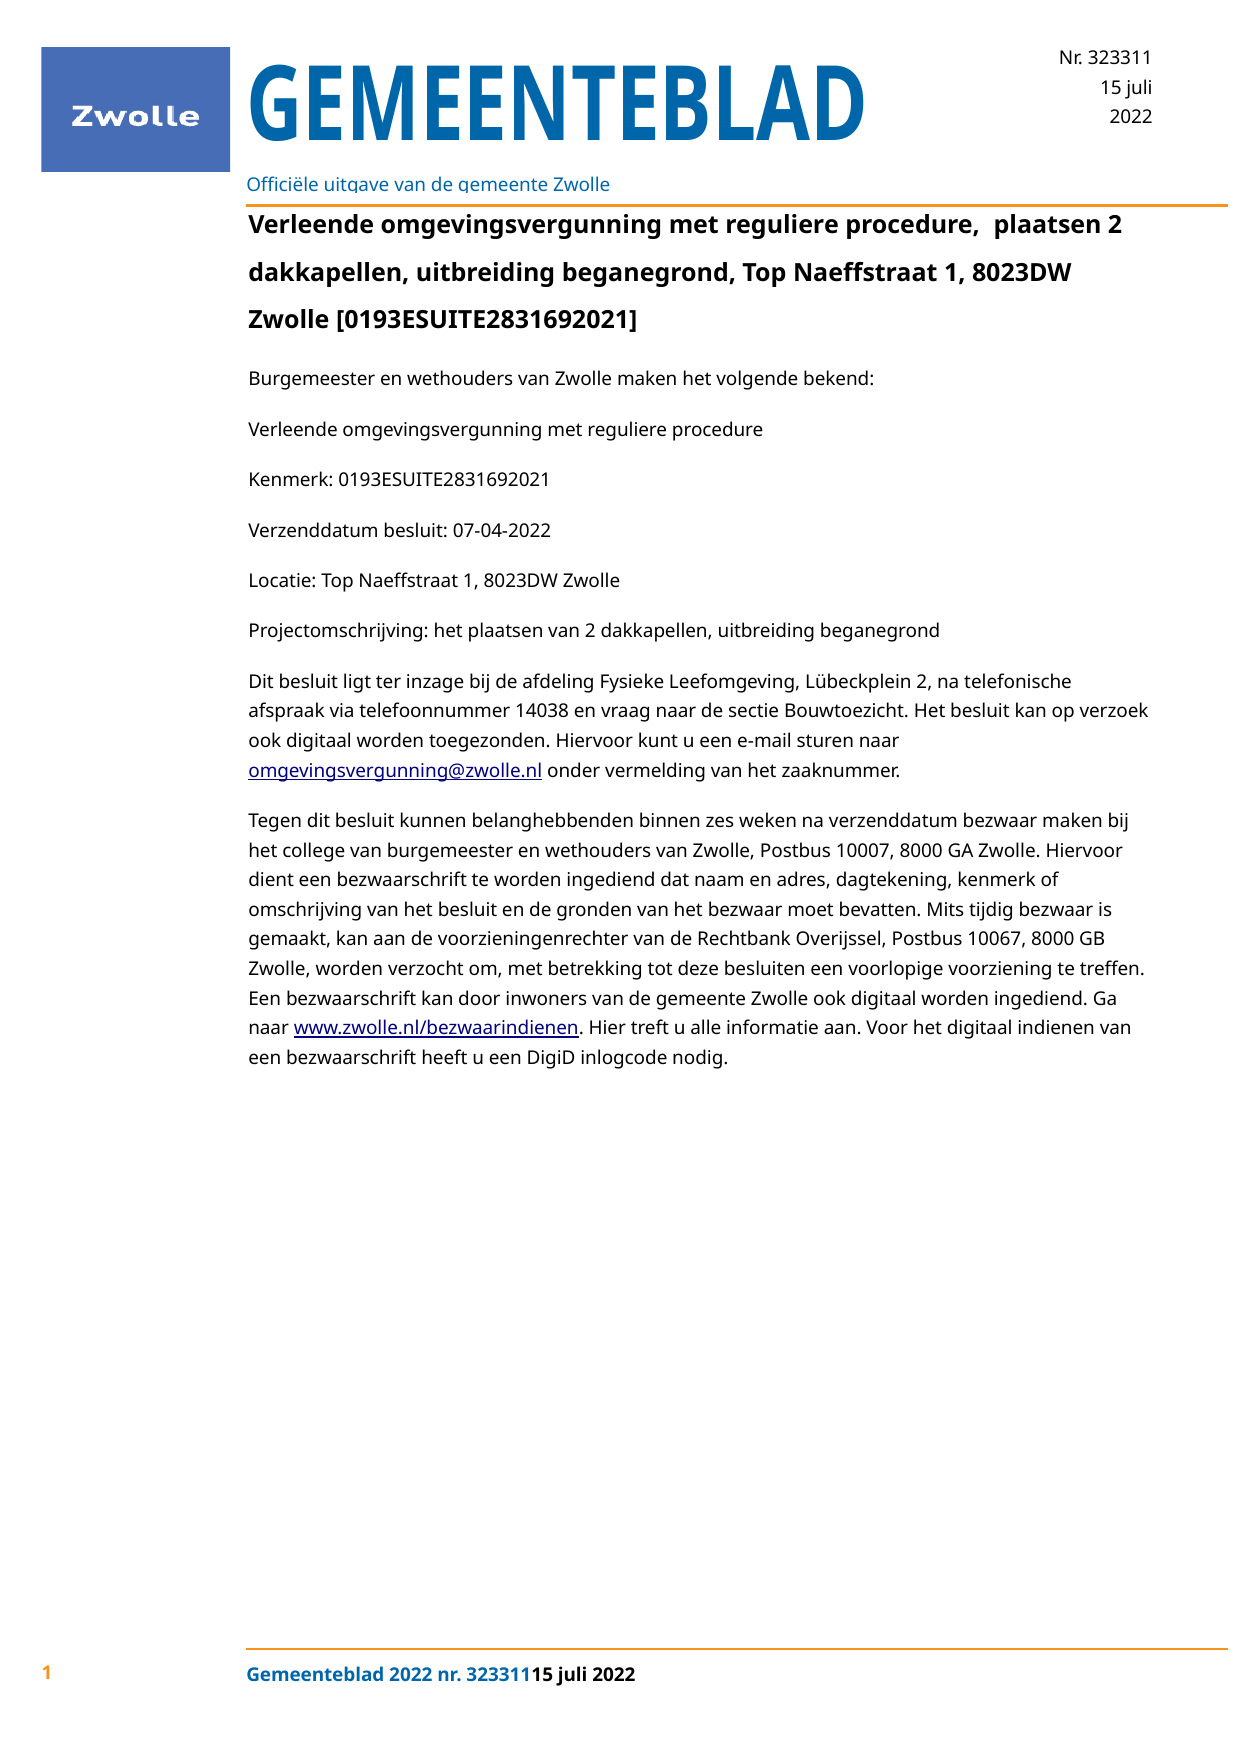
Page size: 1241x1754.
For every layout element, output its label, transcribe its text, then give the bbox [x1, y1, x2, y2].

text Verleende omgevingsvergunning met reguliere procedure [248, 416, 1152, 442]
text Verleende omgevingsvergunning met reguliere procedure, plaatsen 2 dakkapellen, uitbreiding beganegrond, Top Naeffstraat 1, 8023DW Zwolle [0193ESUITE2831692021] [248, 207, 1152, 336]
text Kenmerk: 0193ESUITE2831692021 [248, 466, 1152, 492]
text Locatie: Top Naeffstraat 1, 8023DW Zwolle [248, 567, 1152, 593]
text Dit besluit ligt ter inzage bij de afdeling Fysieke Leefomgeving, Lübeckplein 2, na telefonische afspraak via telefoonnummer 14038 en vraag naar de sectie Bouwtoezicht. Het besluit kan op verzoek ook digitaal worden toegezonden. Hiervoor kunt u een e-mail sturen naar omgevingsvergunning@zwolle.nl onder vermelding van het zaaknummer. [248, 668, 1152, 782]
text Tegen dit besluit kunnen belanghebbenden binnen zes weken na verzenddatum bezwaar maken bij het college van burgemeester en wethouders van Zwolle, Postbus 10007, 8000 GA Zwolle. Hiervoor dient een bezwaarschrift te worden ingediend dat naam en adres, dagtekening, kenmerk of omschrijving van het besluit en de gronden van het bezwaar moet bevatten. Mits tijdig bezwaar is gemaakt, kan aan de voorzieningenrechter van de Rechtbank Overijssel, Postbus 10067, 8000 GB Zwolle, worden verzocht om, met betrekking tot deze besluiten een voorlopige voorziening te treffen. Een bezwaarschrift kan door inwoners van de gemeente Zwolle ook digitaal worden ingediend. Ga naar www.zwolle.nl/bezwaarindienen. Hier treft u alle informatie aan. Voor het digitaal indienen van een bezwaarschrift heeft u een DigiD inlogcode nodig. [248, 807, 1152, 1069]
text Burgemeester en wethouders van Zwolle maken het volgende bekend: [248, 366, 1152, 391]
text Verzenddatum besluit: 07-04-2022 [248, 517, 1152, 542]
picture [41, 47, 231, 172]
text Projectomschrijving: het plaatsen van 2 dakkapellen, uitbreiding beganegrond [248, 618, 1152, 643]
